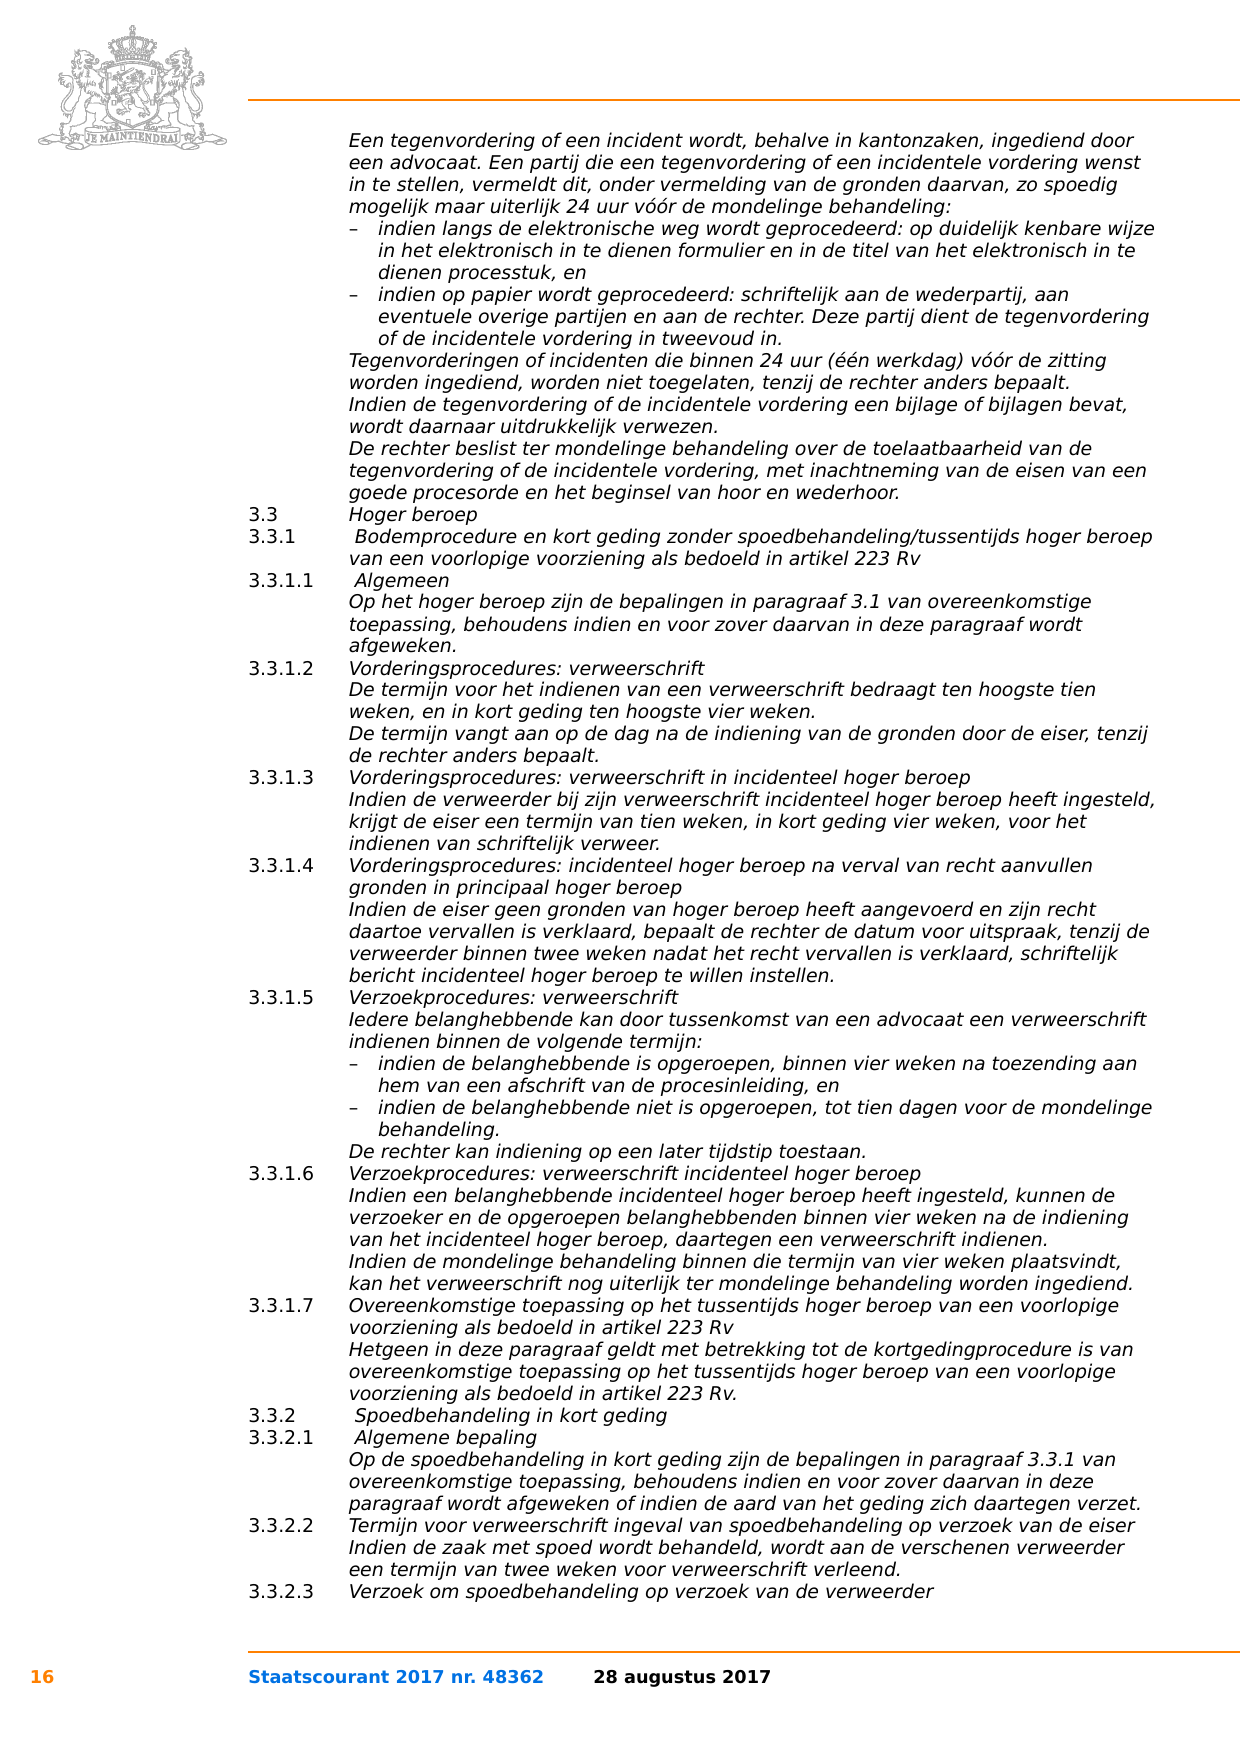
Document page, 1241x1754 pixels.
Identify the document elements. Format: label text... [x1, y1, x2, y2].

text Iedere belanghebbende kan door tussenkomst van een advocaat een verweerschrift indienen binnen de volgende termijn: [348, 1009, 1163, 1053]
text De rechter beslist ter mondelinge behandeling over de toelaatbaarheid van de tegenvordering of de incidentele vordering, met inachtneming van de eisen van een goede procesorde en het beginsel van hoor en wederhoor. [348, 438, 1163, 503]
text 3.3.1 Bodemprocedure en kort geding zonder spoedbehandeling/tussentijds hoger beroep van een voorlopige voorziening als bedoeld in artikel 223 Rv [248, 526, 1163, 569]
text 3.3.1.2 Vorderingsprocedures: verweerschrift [248, 657, 1163, 679]
text 3.3.2.2 Termijn voor verweerschrift ingeval van spoedbehandeling op verzoek van de eiser [248, 1514, 1163, 1537]
text 3.3.2.1 Algemene bepaling [248, 1427, 1163, 1449]
text Indien een belanghebbende incidenteel hoger beroep heeft ingesteld, kunnen de verzoeker en de opgeroepen belanghebbenden binnen vier weken na de indiening van het incidenteel hoger beroep, daartegen een verweerschrift indienen. [348, 1185, 1163, 1251]
text Indien de eiser geen gronden van hoger beroep heeft aangevoerd en zijn recht daartoe vervallen is verklaard, bepaalt de rechter de datum voor uitspraak, tenzij de verweerder binnen twee weken nadat het recht vervallen is verklaard, schriftelijk bericht incidenteel hoger beroep te willen instellen. [348, 899, 1163, 987]
text – indien langs de elektronische weg wordt geprocedeerd: op duidelijk kenbare wijze in het elektronisch in te dienen formulier en in de titel van het elektronisch in te dienen processtuk, en [348, 218, 1163, 284]
text Hetgeen in deze paragraaf geldt met betrekking tot de kortgedingprocedure is van overeenkomstige toepassing op het tussentijds hoger beroep van een voorlopige voorziening als bedoeld in artikel 223 Rv. [348, 1339, 1163, 1405]
text Indien de tegenvordering of de incidentele vordering een bijlage of bijlagen bevat, wordt daarnaar uitdrukkelijk verwezen. [348, 394, 1163, 438]
text Indien de zaak met spoed wordt behandeld, wordt aan de verschenen verweerder een termijn van twee weken voor verweerschrift verleend. [348, 1537, 1163, 1581]
text 3.3 Hoger beroep [248, 503, 1163, 526]
text De termijn voor het indienen van een verweerschrift bedraagt ten hoogste tien weken, en in kort geding ten hoogste vier weken. [348, 679, 1163, 723]
text Op de spoedbehandeling in kort geding zijn de bepalingen in paragraaf 3.3.1 van overeenkomstige toepassing, behoudens indien en voor zover daarvan in deze paragraaf wordt afgeweken of indien de aard van het geding zich daartegen verzet. [348, 1449, 1163, 1514]
text 3.3.1.6 Verzoekprocedures: verweerschrift incidenteel hoger beroep [248, 1163, 1163, 1185]
text 3.3.1.7 Overeenkomstige toepassing op het tussentijds hoger beroep van een voorlopige voorziening als bedoeld in artikel 223 Rv [248, 1295, 1163, 1339]
text De termijn vangt aan op de dag na de indiening van de gronden door de eiser, tenzij de rechter anders bepaalt. [348, 723, 1163, 767]
picture [38, 25, 227, 150]
text De rechter kan indiening op een later tijdstip toestaan. [348, 1141, 1163, 1163]
text 3.3.1.5 Verzoekprocedures: verweerschrift [248, 987, 1163, 1009]
text 3.3.2 Spoedbehandeling in kort geding [248, 1405, 1163, 1427]
text – indien op papier wordt geprocedeerd: schriftelijk aan de wederpartij, aan eventuele overige partijen en aan de rechter. Deze partij dient de tegenvordering of de incidentele vordering in tweevoud in. [348, 284, 1163, 350]
text 3.3.1.3 Vorderingsprocedures: verweerschrift in incidenteel hoger beroep [248, 767, 1163, 789]
text Indien de mondelinge behandeling binnen die termijn van vier weken plaatsvindt, kan het verweerschrift nog uiterlijk ter mondelinge behandeling worden ingediend. [348, 1251, 1163, 1295]
text Een tegenvordering of een incident wordt, behalve in kantonzaken, ingediend door een advocaat. Een partij die een tegenvordering of een incidentele vordering wenst in te stellen, vermeldt dit, onder vermelding van de gronden daarvan, zo spoedig mogelijk maar uiterlijk 24 uur vóór de mondelinge behandeling: [348, 130, 1163, 218]
text Tegenvorderingen of incidenten die binnen 24 uur (één werkdag) vóór de zitting worden ingediend, worden niet toegelaten, tenzij de rechter anders bepaalt. [348, 350, 1163, 394]
text – indien de belanghebbende is opgeroepen, binnen vier weken na toezending aan hem van een afschrift van de procesinleiding, en [348, 1053, 1163, 1097]
text Op het hoger beroep zijn de bepalingen in paragraaf 3.1 van overeenkomstige toepassing, behoudens indien en voor zover daarvan in deze paragraaf wordt afgeweken. [348, 591, 1163, 657]
text 3.3.2.3 Verzoek om spoedbehandeling op verzoek van de verweerder [248, 1581, 1163, 1602]
text 3.3.1.1 Algemeen [248, 569, 1163, 591]
text Indien de verweerder bij zijn verweerschrift incidenteel hoger beroep heeft ingesteld, krijgt de eiser een termijn van tien weken, in kort geding vier weken, voor het indienen van schriftelijk verweer. [348, 789, 1163, 855]
text 3.3.1.4 Vorderingsprocedures: incidenteel hoger beroep na verval van recht aanvullen gronden in principaal hoger beroep [248, 855, 1163, 899]
text – indien de belanghebbende niet is opgeroepen, tot tien dagen voor de mondelinge behandeling. [348, 1097, 1163, 1141]
